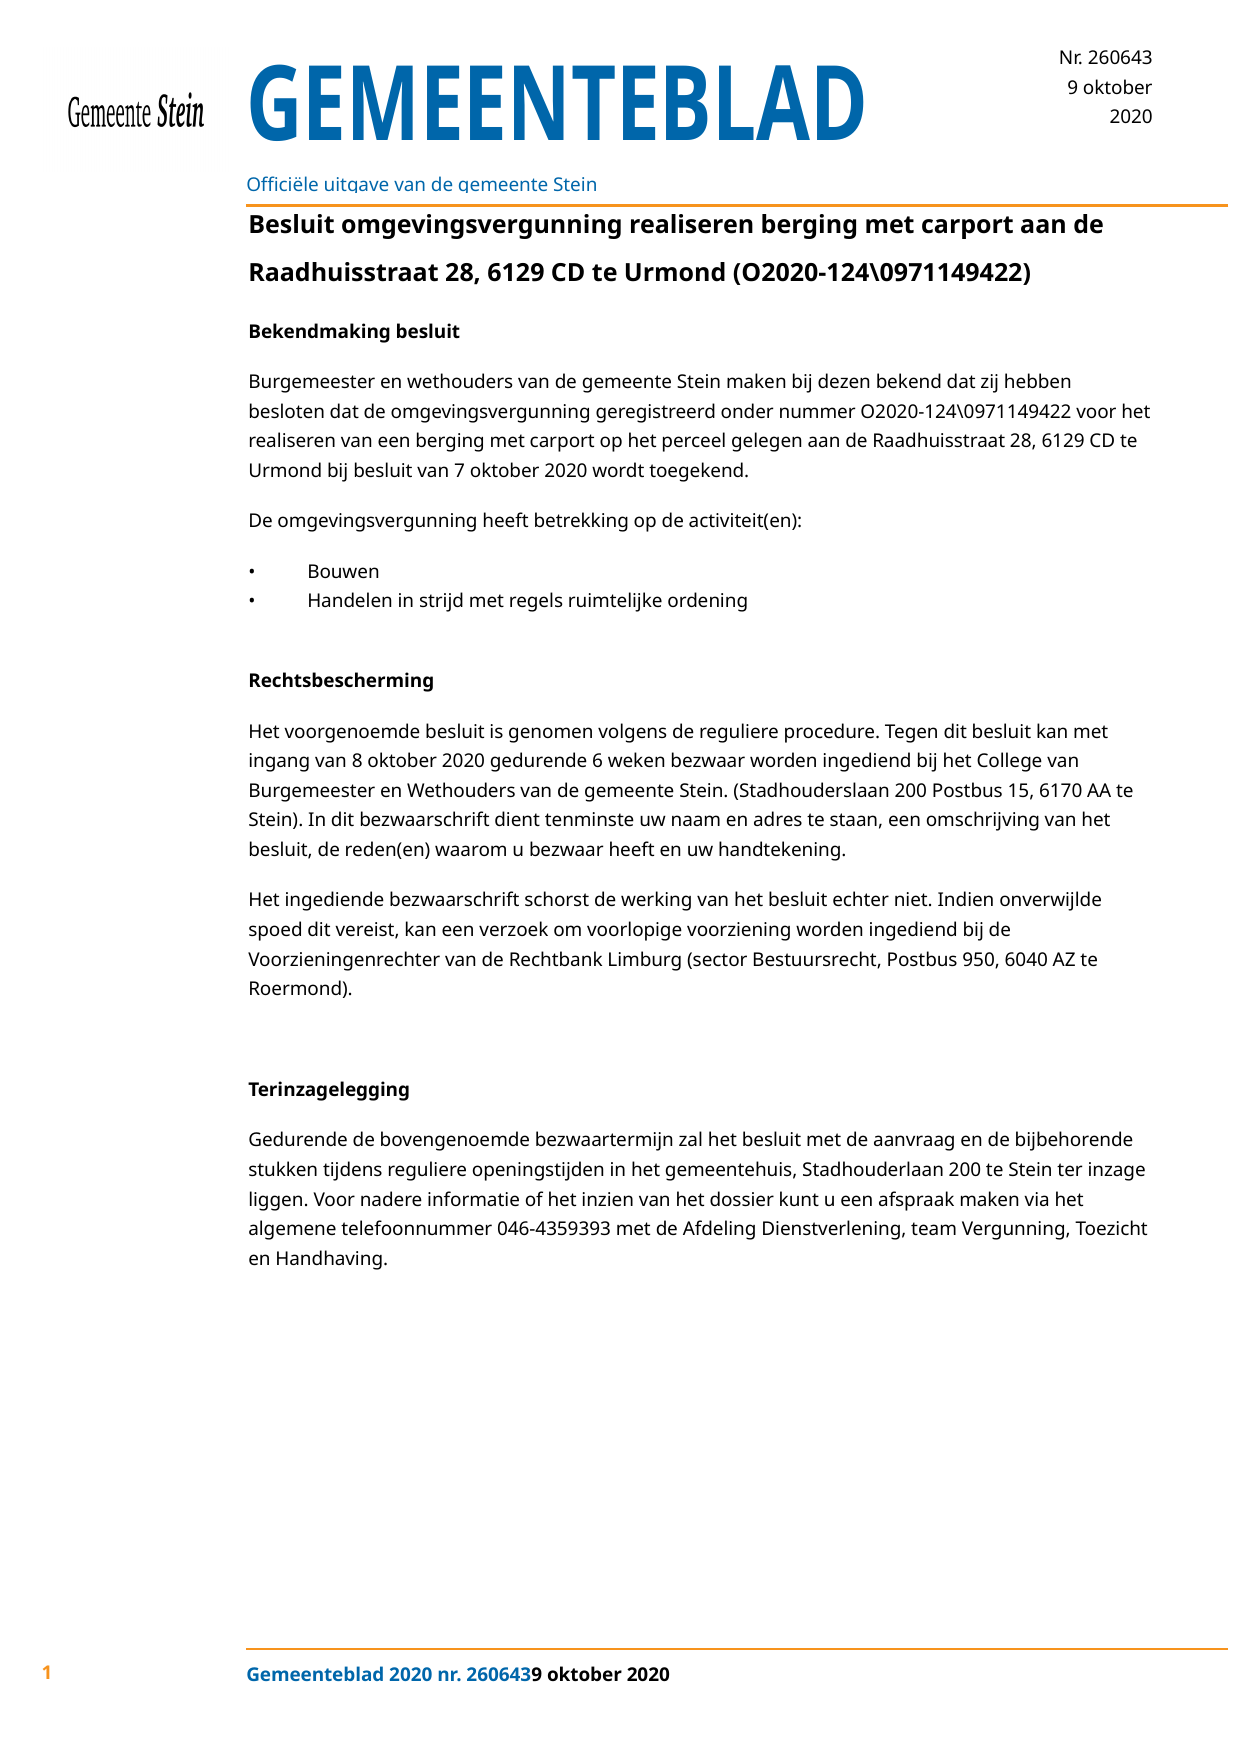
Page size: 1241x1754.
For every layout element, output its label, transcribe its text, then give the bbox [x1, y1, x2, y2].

text Besluit omgevingsvergunning realiseren berging met carport aan de Raadhuisstraat 28, 6129 CD te Urmond (O2020-124\0971149422) [248, 207, 1152, 288]
text Bekendmaking besluit [248, 318, 1152, 344]
text Het ingediende bezwaarschrift schorst de werking van het besluit echter niet. Indien onverwijlde spoed dit vereist, kan een verzoek om voorlopige voorziening worden ingediend bij de Voorzieningenrechter van de Rechtbank Limburg (sector Bestuursrecht, Postbus 950, 6040 AZ te Roermond). [248, 887, 1152, 1001]
text Het voorgenoemde besluit is genomen volgens de reguliere procedure. Tegen dit besluit kan met ingang van 8 oktober 2020 gedurende 6 weken bezwaar worden ingediend bij het College van Burgemeester en Wethouders van de gemeente Stein. (Stadhouderslaan 200 Postbus 15, 6170 AA te Stein). In dit bezwaarschrift dient tenminste uw naam en adres te staan, een omschrijving van het besluit, de reden(en) waarom u bezwaar heeft en uw handtekening. [248, 718, 1152, 862]
picture [41, 47, 231, 172]
text Terinzagelegging [248, 1076, 1152, 1102]
text De omgevingsvergunning heeft betrekking op de activiteit(en): [248, 507, 1152, 533]
list Handelen in strijd met regels ruimtelijke ordening [248, 587, 1152, 613]
text Rechtsbescherming [248, 667, 1152, 693]
text Gedurende de bovengenoemde bezwaartermijn zal het besluit met de aanvraag en de bijbehorende stukken tijdens reguliere openingstijden in het gemeentehuis, Stadhouderlaan 200 te Stein ter inzage liggen. Voor nadere informatie of het inzien van het dossier kunt u een afspraak maken via het algemene telefoonnummer 046-4359393 met de Afdeling Dienstverlening, team Vergunning, Toezicht en Handhaving. [248, 1127, 1152, 1271]
list Bouwen [248, 558, 1152, 584]
text Burgemeester en wethouders van de gemeente Stein maken bij dezen bekend dat zij hebben besloten dat de omgevingsvergunning geregistreerd onder nummer O2020-124\0971149422 voor het realiseren van een berging met carport op het perceel gelegen aan de Raadhuisstraat 28, 6129 CD te Urmond bij besluit van 7 oktober 2020 wordt toegekend. [248, 368, 1152, 483]
